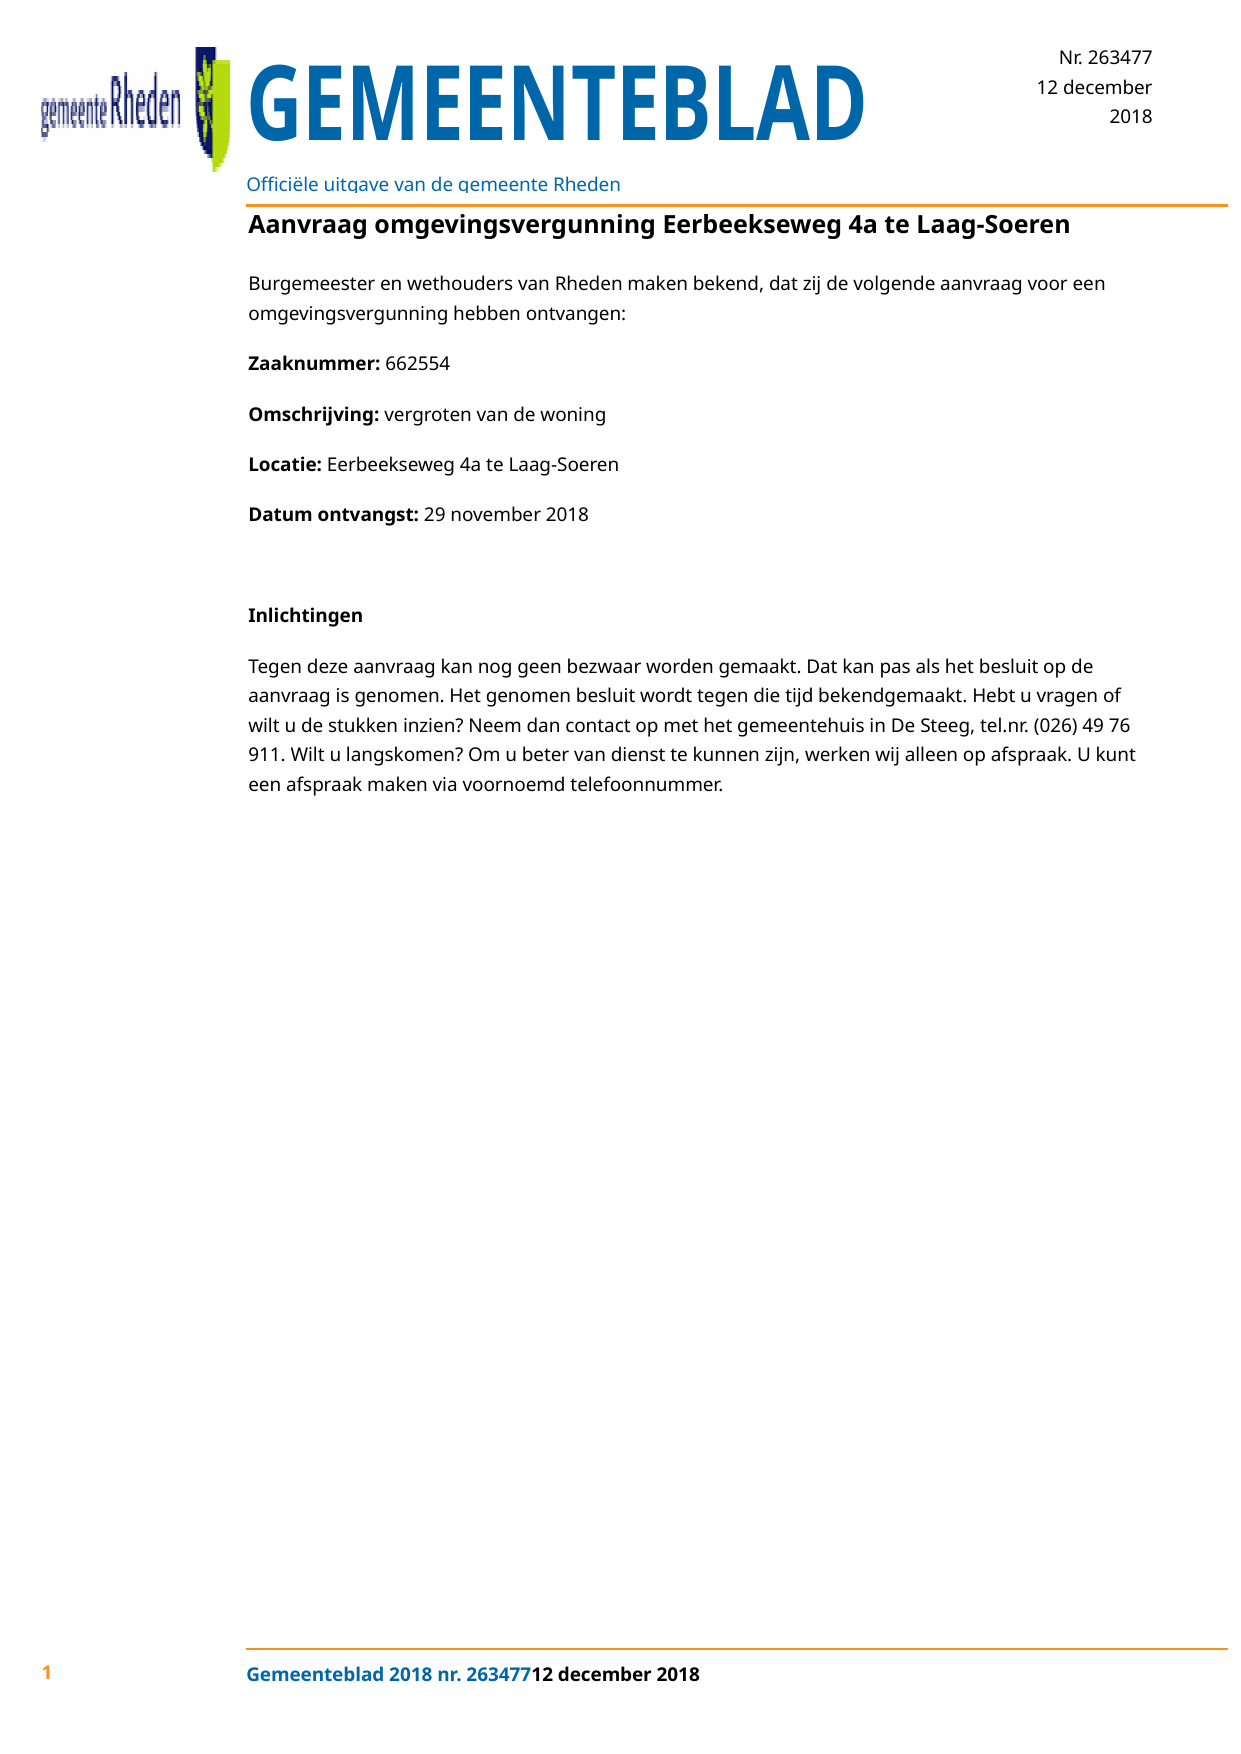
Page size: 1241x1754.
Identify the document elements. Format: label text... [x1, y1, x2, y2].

text Datum ontvangst: 29 november 2018 [248, 502, 1152, 527]
picture [41, 47, 231, 172]
text Aanvraag omgevingsvergunning Eerbeekseweg 4a te Laag-Soeren [248, 207, 1152, 241]
text Tegen deze aanvraag kan nog geen bezwaar worden gemaakt. Dat kan pas als het besluit op de aanvraag is genomen. Het genomen besluit wordt tegen die tijd bekendgemaakt. Hebt u vragen of wilt u de stukken inzien? Neem dan contact op met het gemeentehuis in De Steeg, tel.nr. (026) 49 76 911. Wilt u langskomen? Om u beter van dienst te kunnen zijn, werken wij alleen op afspraak. U kunt een afspraak maken via voornoemd telefoonnummer. [248, 653, 1152, 797]
text Omschrijving: vergroten van de woning [248, 401, 1152, 426]
text Locatie: Eerbeekseweg 4a te Laag-Soeren [248, 451, 1152, 477]
text Burgemeester en wethouders van Rheden maken bekend, dat zij de volgende aanvraag voor een omgevingsvergunning hebben ontvangen: [248, 270, 1152, 326]
text Zaaknummer: 662554 [248, 350, 1152, 376]
text Inlichtingen [248, 602, 1152, 628]
